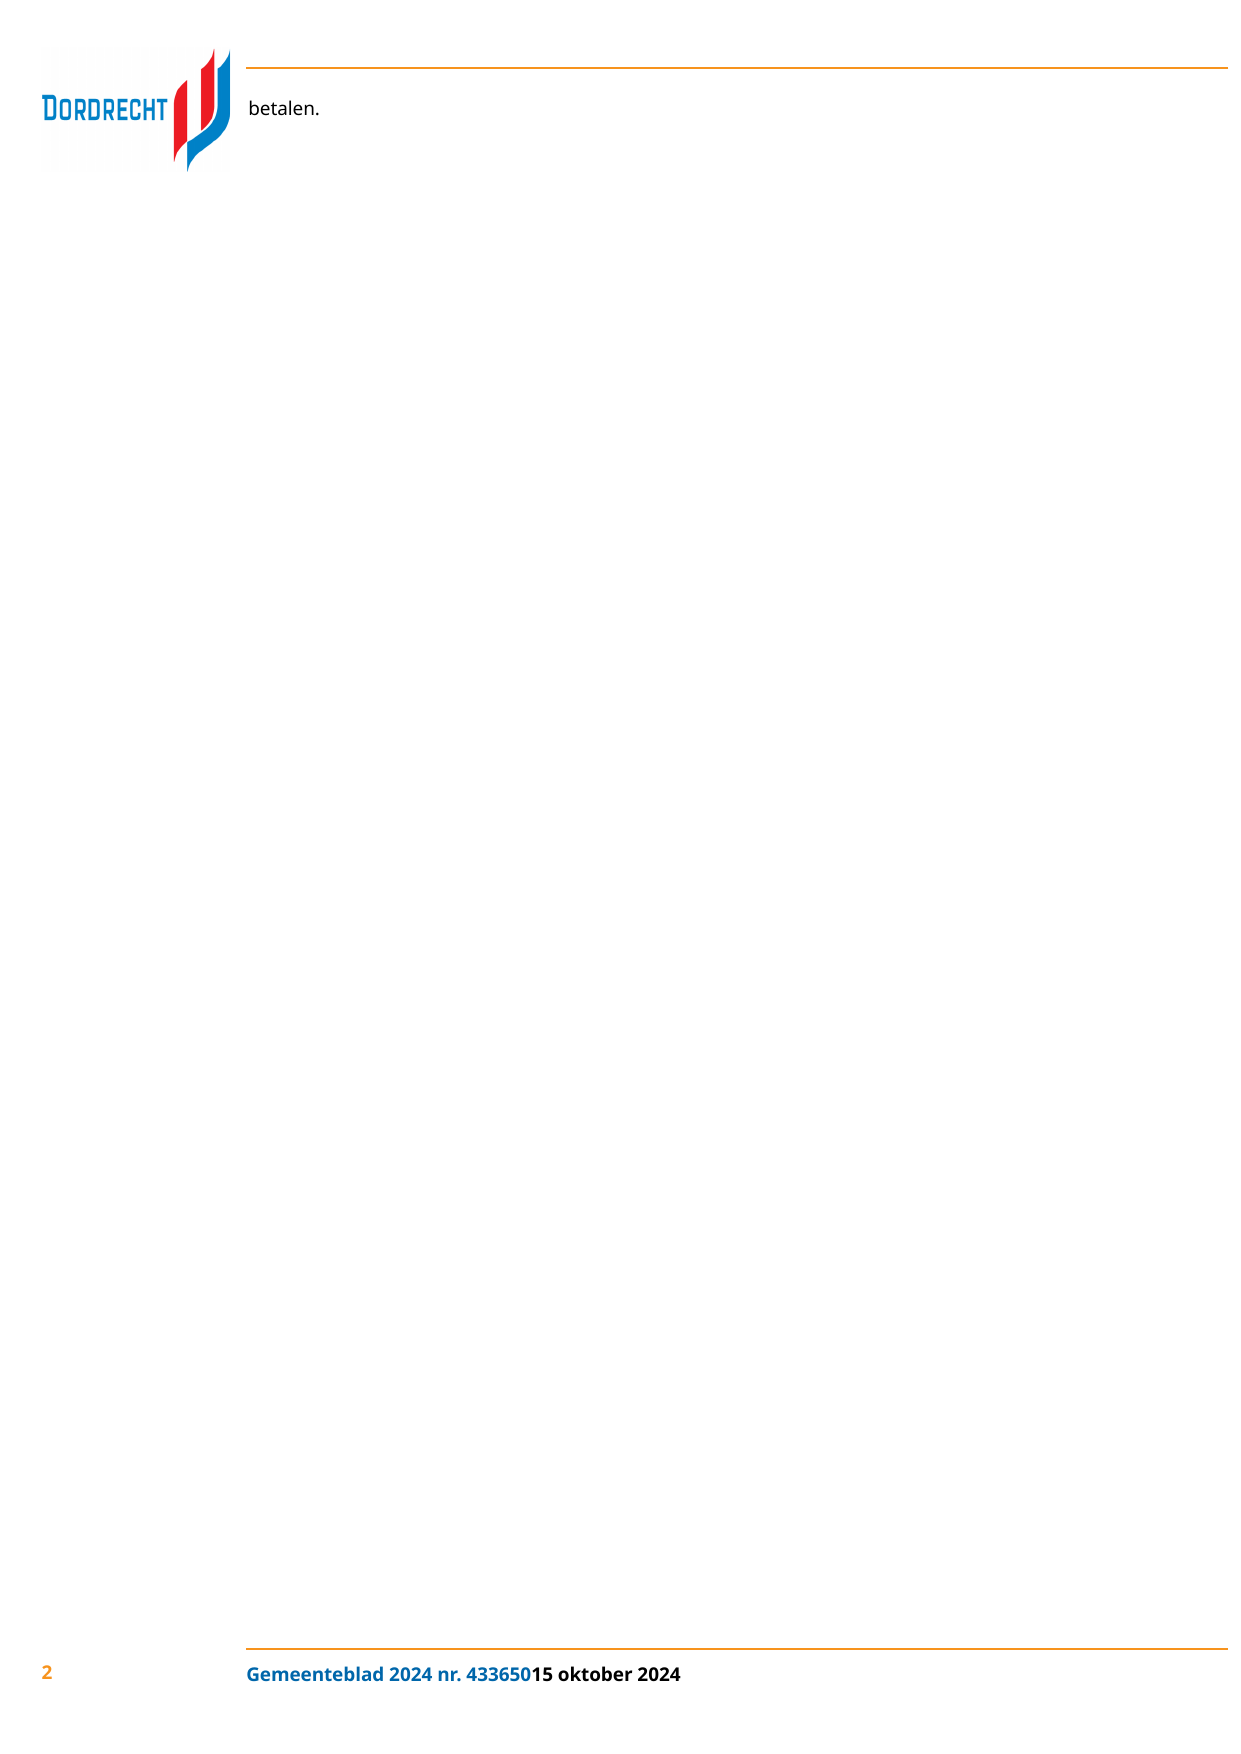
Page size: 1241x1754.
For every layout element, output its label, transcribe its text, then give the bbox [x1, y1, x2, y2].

picture [41, 47, 231, 172]
text betalen. [248, 95, 1152, 121]
